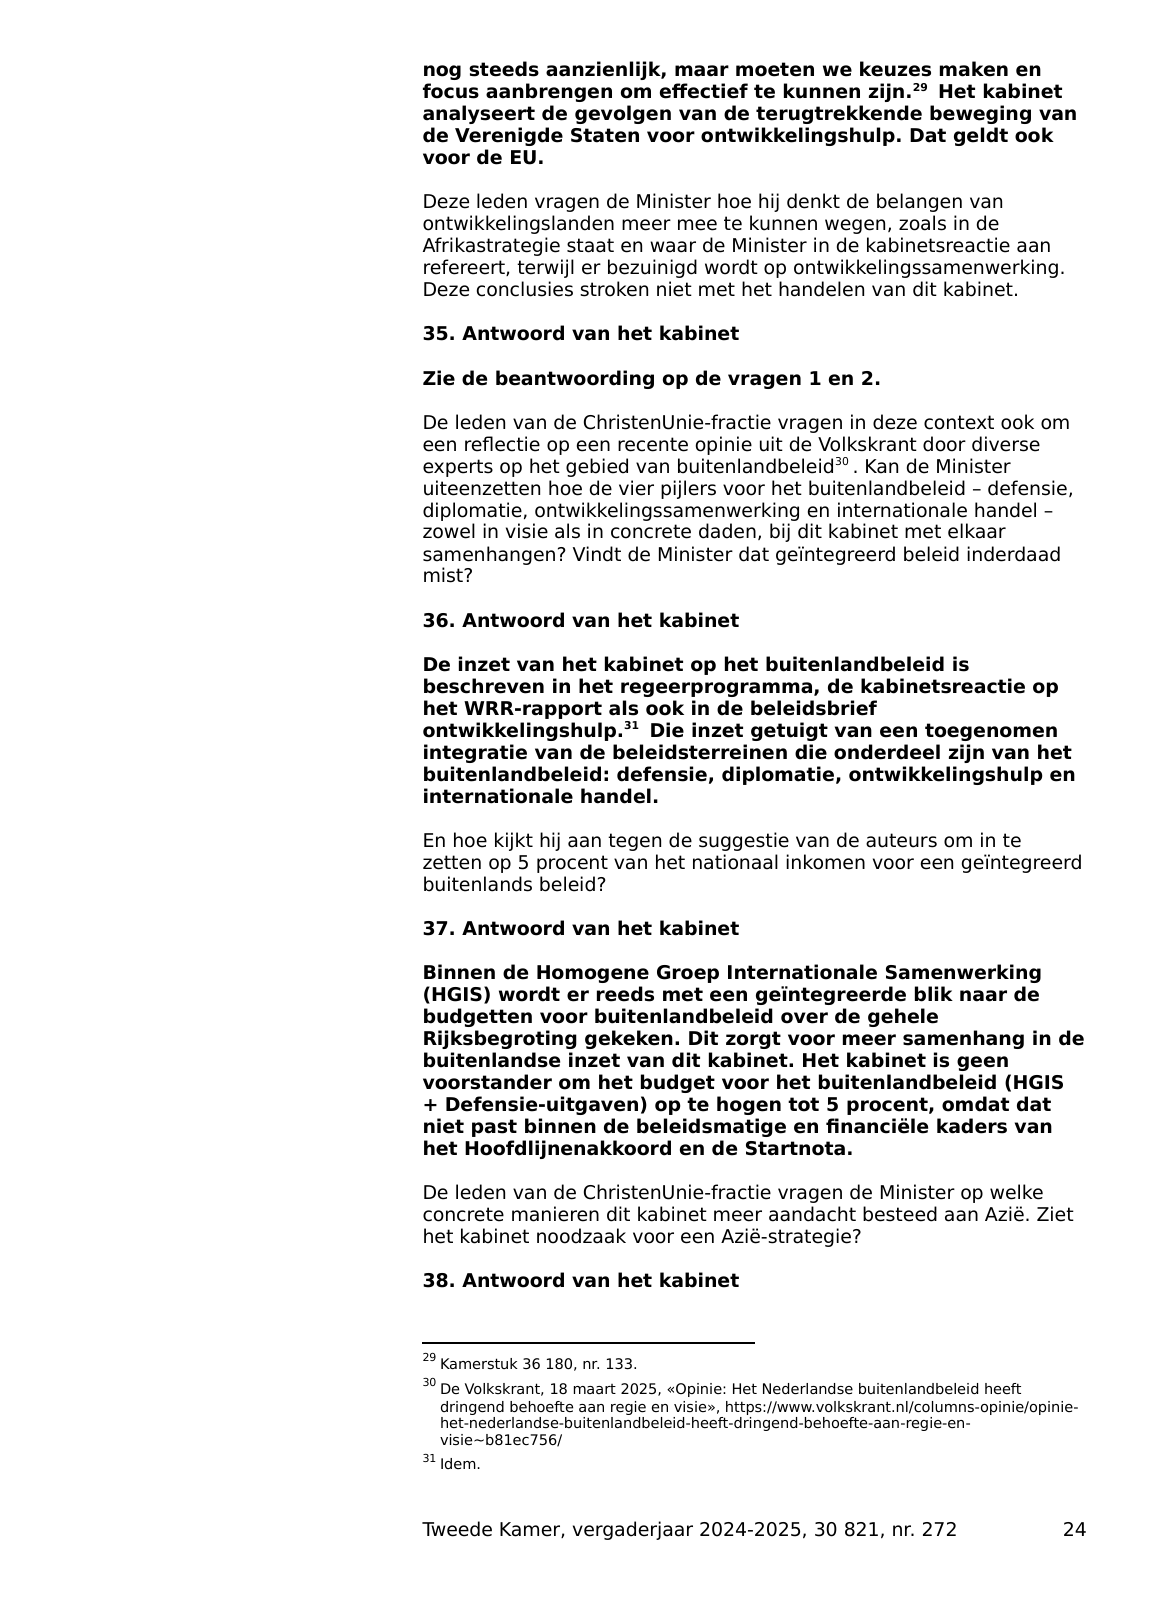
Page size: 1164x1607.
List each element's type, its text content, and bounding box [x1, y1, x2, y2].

text 36. Antwoord van het kabinet [422, 609, 1087, 632]
text Kamerstuk 36 180, nr. 133. [422, 1352, 1087, 1374]
text Zie de beantwoording op de vragen 1 en 2. [422, 367, 1087, 389]
text En hoe kijkt hij aan tegen de suggestie van de auteurs om in te zetten op 5 procent van het nationaal inkomen voor een geïntegreerd buitenlands beleid? [422, 830, 1087, 896]
text 35. Antwoord van het kabinet [422, 323, 1087, 345]
text De inzet van het kabinet op het buitenlandbeleid is beschreven in het regeerprogramma, de kabinetsreactie op het WRR-rapport als ook in de beleidsbrief ontwikkelingshulp. Die inzet getuigt van een toegenomen integratie van de beleidsterreinen die onderdeel zijn van het buitenlandbeleid: defensie, diplomatie, ontwikkelingshulp en internationale handel. [422, 654, 1087, 808]
text De leden van de ChristenUnie-fractie vragen de Minister op welke concrete manieren dit kabinet meer aandacht besteed aan Azië. Ziet het kabinet noodzaak voor een Azië-strategie? [422, 1182, 1087, 1248]
text Binnen de Homogene Groep Internationale Samenwerking (HGIS) wordt er reeds met een geïntegreerde blik naar de budgetten voor buitenlandbeleid over de gehele Rijksbegroting gekeken. Dit zorgt voor meer samenhang in de buitenlandse inzet van dit kabinet. Het kabinet is geen voorstander om het budget voor het buitenlandbeleid (HGIS + Defensie-uitgaven) op te hogen tot 5 procent, omdat dat niet past binnen de beleidsmatige en financiële kaders van het Hoofdlijnenakkoord en de Startnota. [422, 962, 1087, 1160]
text Idem. [422, 1452, 1087, 1474]
text Deze leden vragen de Minister hoe hij denkt de belangen van ontwikkelingslanden meer mee te kunnen wegen, zoals in de Afrikastrategie staat en waar de Minister in de kabinetsreactie aan refereert, terwijl er bezuinigd wordt op ontwikkelingssamenwerking. Deze conclusies stroken niet met het handelen van dit kabinet. [422, 191, 1087, 301]
text De Volkskrant, 18 maart 2025, «Opinie: Het Nederlandse buitenlandbeleid heeft dringend behoefte aan regie en visie», https://www.volkskrant.nl/columns-opinie/opinie-het-nederlandse-buitenlandbeleid-heeft-dringend-behoefte-aan-regie-en-visie~b81ec756/ [422, 1377, 1087, 1449]
text 37. Antwoord van het kabinet [422, 918, 1087, 940]
text nog steeds aanzienlijk, maar moeten we keuzes maken en focus aanbrengen om effectief te kunnen zijn. Het kabinet analyseert de gevolgen van de terugtrekkende beweging van de Verenigde Staten voor ontwikkelingshulp. Dat geldt ook voor de EU. [422, 59, 1087, 169]
text 38. Antwoord van het kabinet [422, 1270, 1087, 1292]
text De leden van de ChristenUnie-fractie vragen in deze context ook om een reflectie op een recente opinie uit de Volkskrant door diverse experts op het gebied van buitenlandbeleid. Kan de Minister uiteenzetten hoe de vier pijlers voor het buitenlandbeleid – defensie, diplomatie, ontwikkelingssamenwerking en internationale handel – zowel in visie als in concrete daden, bij dit kabinet met elkaar samenhangen? Vindt de Minister dat geïntegreerd beleid inderdaad mist? [422, 412, 1087, 587]
